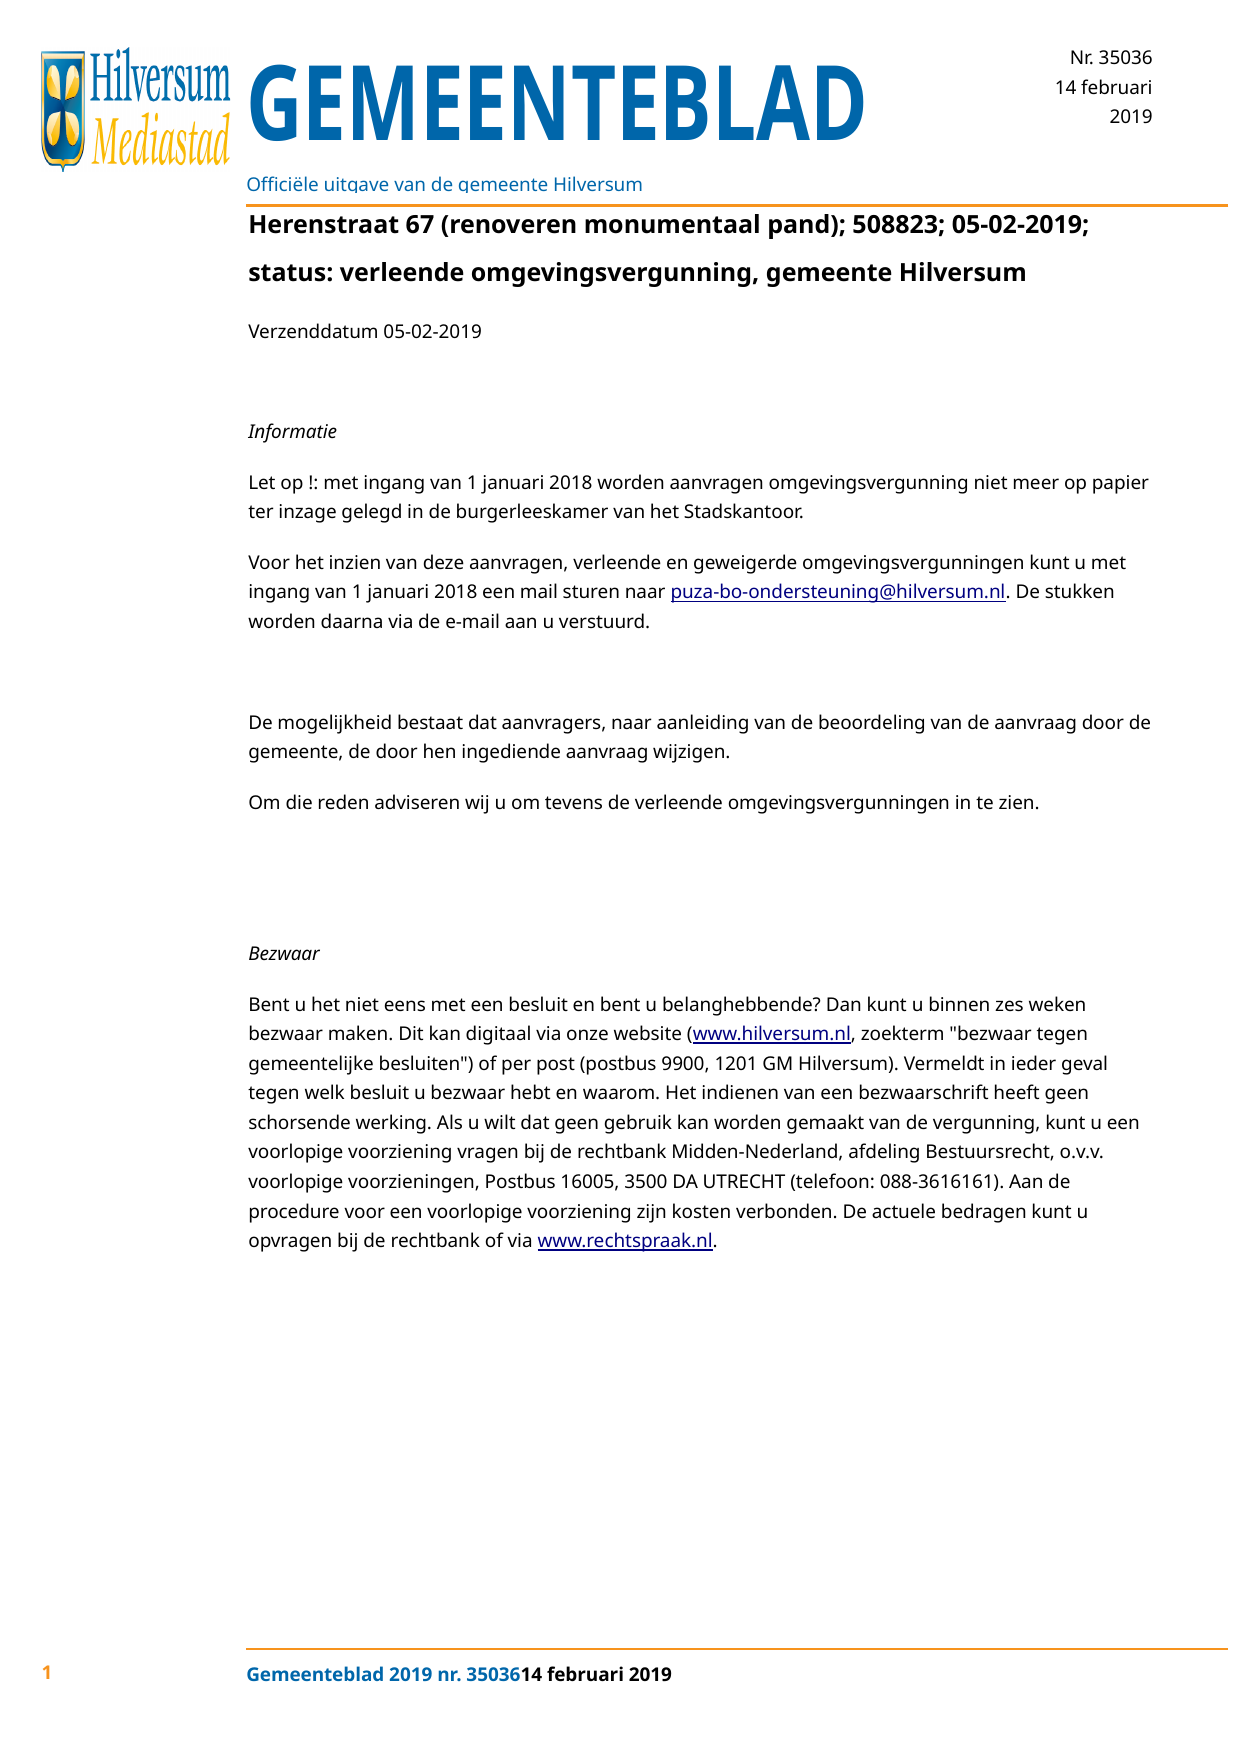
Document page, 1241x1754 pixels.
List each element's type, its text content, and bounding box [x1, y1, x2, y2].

text Bezwaar [248, 940, 1152, 966]
text Voor het inzien van deze aanvragen, verleende en geweigerde omgevingsvergunningen kunt u met ingang van 1 januari 2018 een mail sturen naar puza-bo-ondersteuning@hilversum.nl. De stukken worden daarna via de e-mail aan u verstuurd. [248, 549, 1152, 634]
text Informatie [248, 419, 1152, 444]
picture [41, 47, 231, 172]
text Herenstraat 67 (renoveren monumentaal pand); 508823; 05-02-2019; status: verleende omgevingsvergunning, gemeente Hilversum [248, 207, 1152, 288]
text Om die reden adviseren wij u om tevens de verleende omgevingsvergunningen in te zien. [248, 789, 1152, 815]
text Bent u het niet eens met een besluit en bent u belanghebbende? Dan kunt u binnen zes weken bezwaar maken. Dit kan digitaal via onze website (www.hilversum.nl, zoekterm "bezwaar tegen gemeentelijke besluiten") of per post (postbus 9900, 1201 GM Hilversum). Vermeldt in ieder geval tegen welk besluit u bezwaar hebt en waarom. Het indienen van een bezwaarschrift heeft geen schorsende werking. Als u wilt dat geen gebruik kan worden gemaakt van de vergunning, kunt u een voorlopige voorziening vragen bij de rechtbank Midden-Nederland, afdeling Bestuursrecht, o.v.v. voorlopige voorzieningen, Postbus 16005, 3500 DA UTRECHT (telefoon: 088-3616161). Aan de procedure voor een voorlopige voorziening zijn kosten verbonden. De actuele bedragen kunt u opvragen bij de rechtbank of via www.rechtspraak.nl. [248, 991, 1152, 1253]
text Verzenddatum 05-02-2019 [248, 318, 1152, 344]
text Let op !: met ingang van 1 januari 2018 worden aanvragen omgevingsvergunning niet meer op papier ter inzage gelegd in de burgerleeskamer van het Stadskantoor. [248, 469, 1152, 524]
text De mogelijkheid bestaat dat aanvragers, naar aanleiding van de beoordeling van de aanvraag door de gemeente, de door hen ingediende aanvraag wijzigen. [248, 709, 1152, 764]
